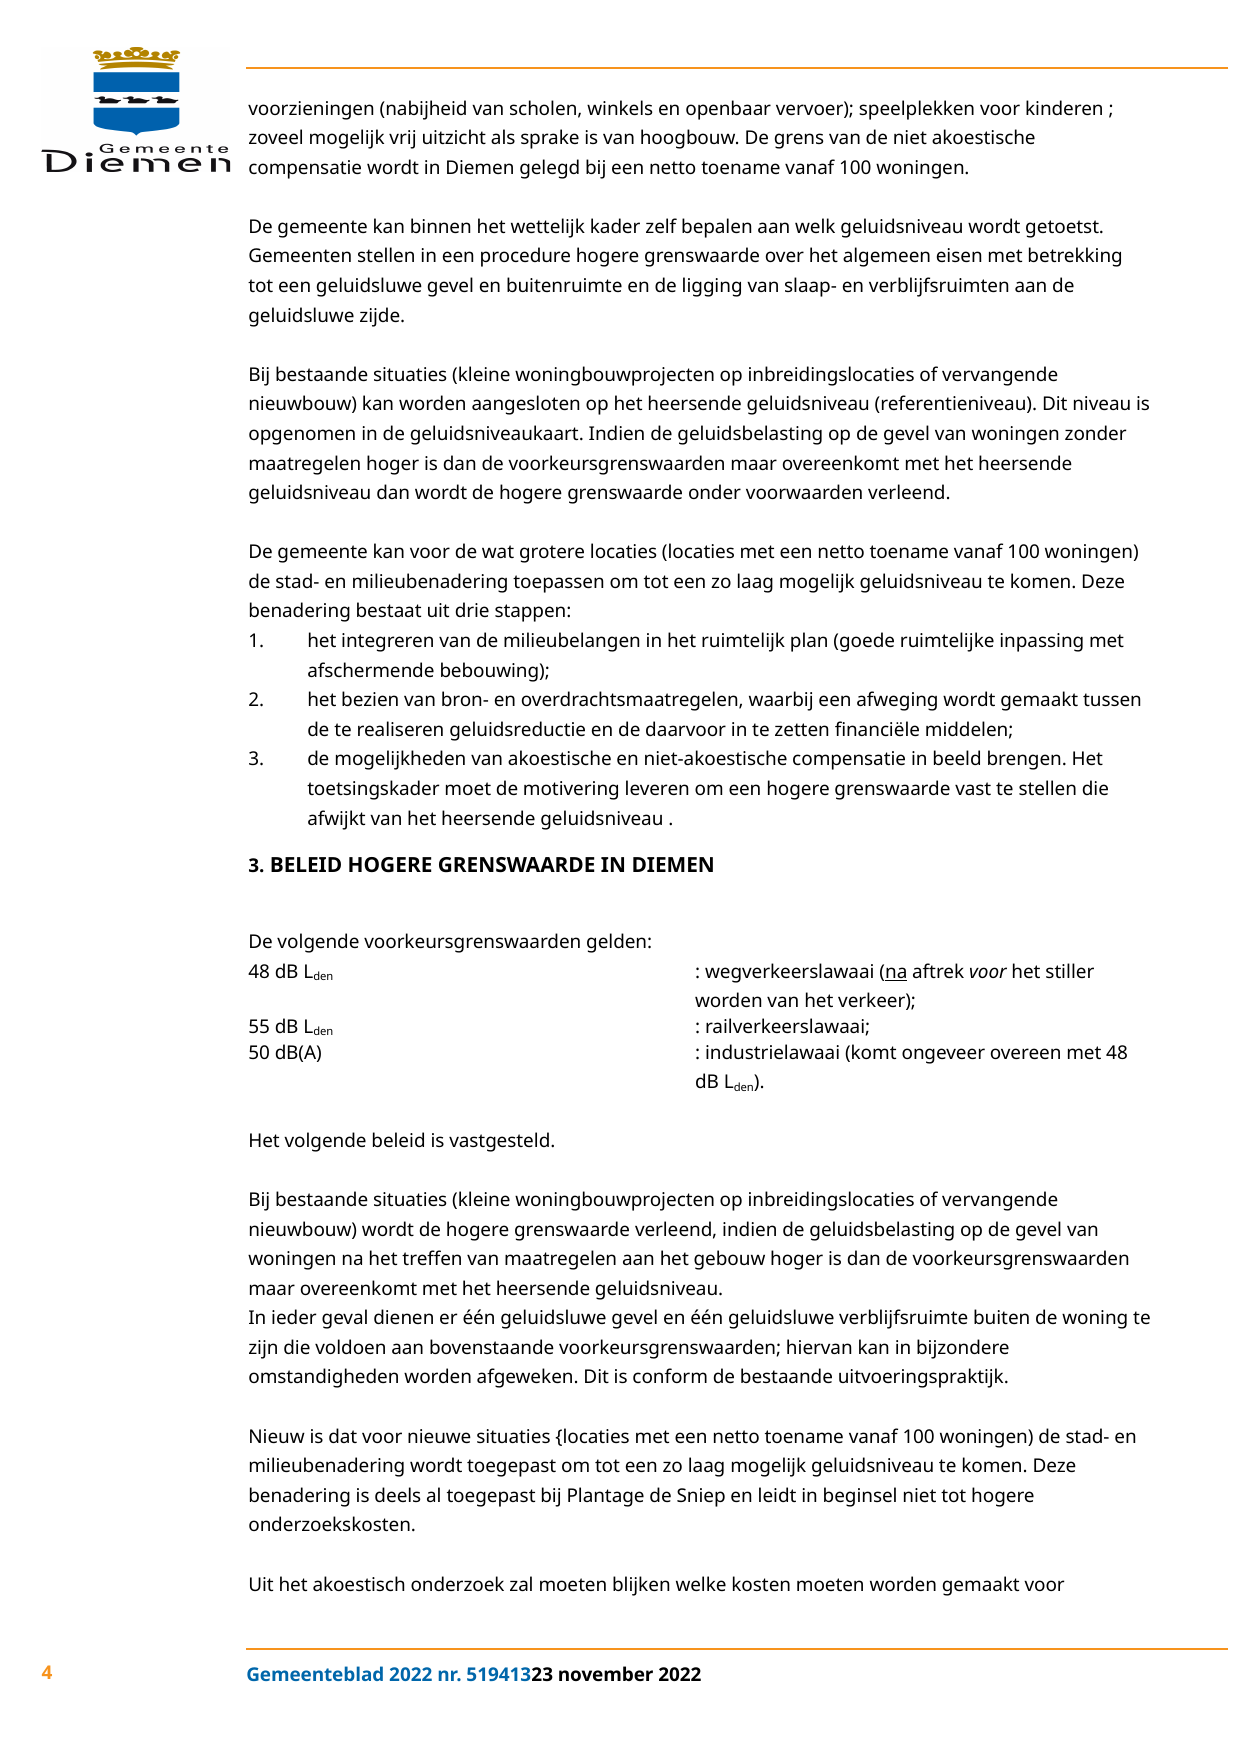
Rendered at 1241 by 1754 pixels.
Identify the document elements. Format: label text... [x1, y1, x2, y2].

text Nieuw is dat voor nieuwe situaties {locaties met een netto toename vanaf 100 woningen) de stad- en milieubenadering wordt toegepast om tot een zo laag mogelijk geluidsniveau te komen. Deze benadering is deels al toegepast bij Plantage de Sniep en leidt in beginsel niet tot hogere onderzoekskosten. [248, 1423, 1152, 1537]
text Bij bestaande situaties (kleine woningbouwprojecten op inbreidingslocaties of vervangende nieuwbouw) kan worden aangesloten op het heersende geluidsniveau (referentieniveau). Dit niveau is opgenomen in de geluidsniveaukaart. Indien de geluidsbelasting op de gevel van woningen zonder maatregelen hoger is dan de voorkeursgrenswaarden maar overeenkomt met het heersende geluidsniveau dan wordt de hogere grenswaarde onder voorwaarden verleend. [248, 361, 1152, 505]
text voorzieningen (nabijheid van scholen, winkels en openbaar vervoer); speelplekken voor kinderen ; zoveel mogelijk vrij uitzicht als sprake is van hoogbouw. De grens van de niet­ akoestische compensatie wordt in Diemen gelegd bij een netto toename vanaf 100 woningen. [248, 95, 1152, 180]
text 3. BELEID HOGERE GRENSWAARDE IN DIEMEN [248, 850, 1152, 879]
list het integreren van de milieubelangen in het ruimtelijk plan (goede ruimtelijke inpassing met afschermende bebouwing); [248, 627, 1152, 683]
text Bij bestaande situaties (kleine woningbouwprojecten op inbreidingslocaties of vervangende nieuwbouw) wordt de hogere grenswaarde verleend, indien de geluidsbelasting op de gevel van woningen na het treffen van maatregelen aan het gebouw hoger is dan de voorkeursgrenswaarden maar overeenkomt met het heersende geluidsniveau. [248, 1186, 1152, 1301]
text De gemeente kan binnen het wettelijk kader zelf bepalen aan welk geluidsniveau wordt getoetst. [248, 213, 1152, 239]
text De volgende voorkeursgrenswaarden gelden: [248, 928, 1152, 954]
table_header 48 dB Lden [248, 958, 695, 1013]
list de mogelijkheden van akoestische en niet-akoestische compensatie in beeld brengen. Het toetsingskader moet de motivering leveren om een hogere grenswaarde vast te stellen die afwijkt van het heersende geluidsniveau . [248, 746, 1152, 831]
table_cell : railverkeerslawaai; [695, 1013, 1152, 1039]
text Uit het akoestisch onderzoek zal moeten blijken welke kosten moeten worden gemaakt voor [248, 1571, 1152, 1596]
text Gemeenten stellen in een procedure hogere grenswaarde over het algemeen eisen met betrekking tot een geluidsluwe gevel en buitenruimte en de ligging van slaap- en verblijfsruimten aan de geluidsluwe zijde. [248, 243, 1152, 328]
picture [41, 47, 231, 172]
text De gemeente kan voor de wat grotere locaties (locaties met een netto toename vanaf 100 woningen) de stad- en milieubenadering toepassen om tot een zo laag mogelijk geluidsniveau te komen. Deze benadering bestaat uit drie stappen: [248, 538, 1152, 623]
table_header : wegverkeerslawaai (na aftrek voor het stiller worden van het verkeer); [695, 958, 1152, 1013]
table_cell 50 dB(A) [248, 1039, 695, 1094]
text In ieder geval dienen er één geluidsluwe gevel en één geluidsluwe verblijfsruimte buiten de woning te zijn die voldoen aan bovenstaande voorkeursgrenswaarden; hiervan kan in bijzondere omstandigheden worden afgeweken. Dit is conform de bestaande uitvoeringspraktijk. [248, 1304, 1152, 1389]
list het bezien van bron- en overdrachtsmaatregelen, waarbij een afweging wordt gemaakt tussen de te realiseren geluidsreductie en de daarvoor in te zetten financiële middelen; [248, 686, 1152, 742]
table_cell : industrielawaai (komt ongeveer overeen met 48 dB Lden). [695, 1039, 1152, 1094]
table_cell 55 dB Lden [248, 1013, 695, 1039]
text Het volgende beleid is vastgesteld. [248, 1127, 1152, 1153]
